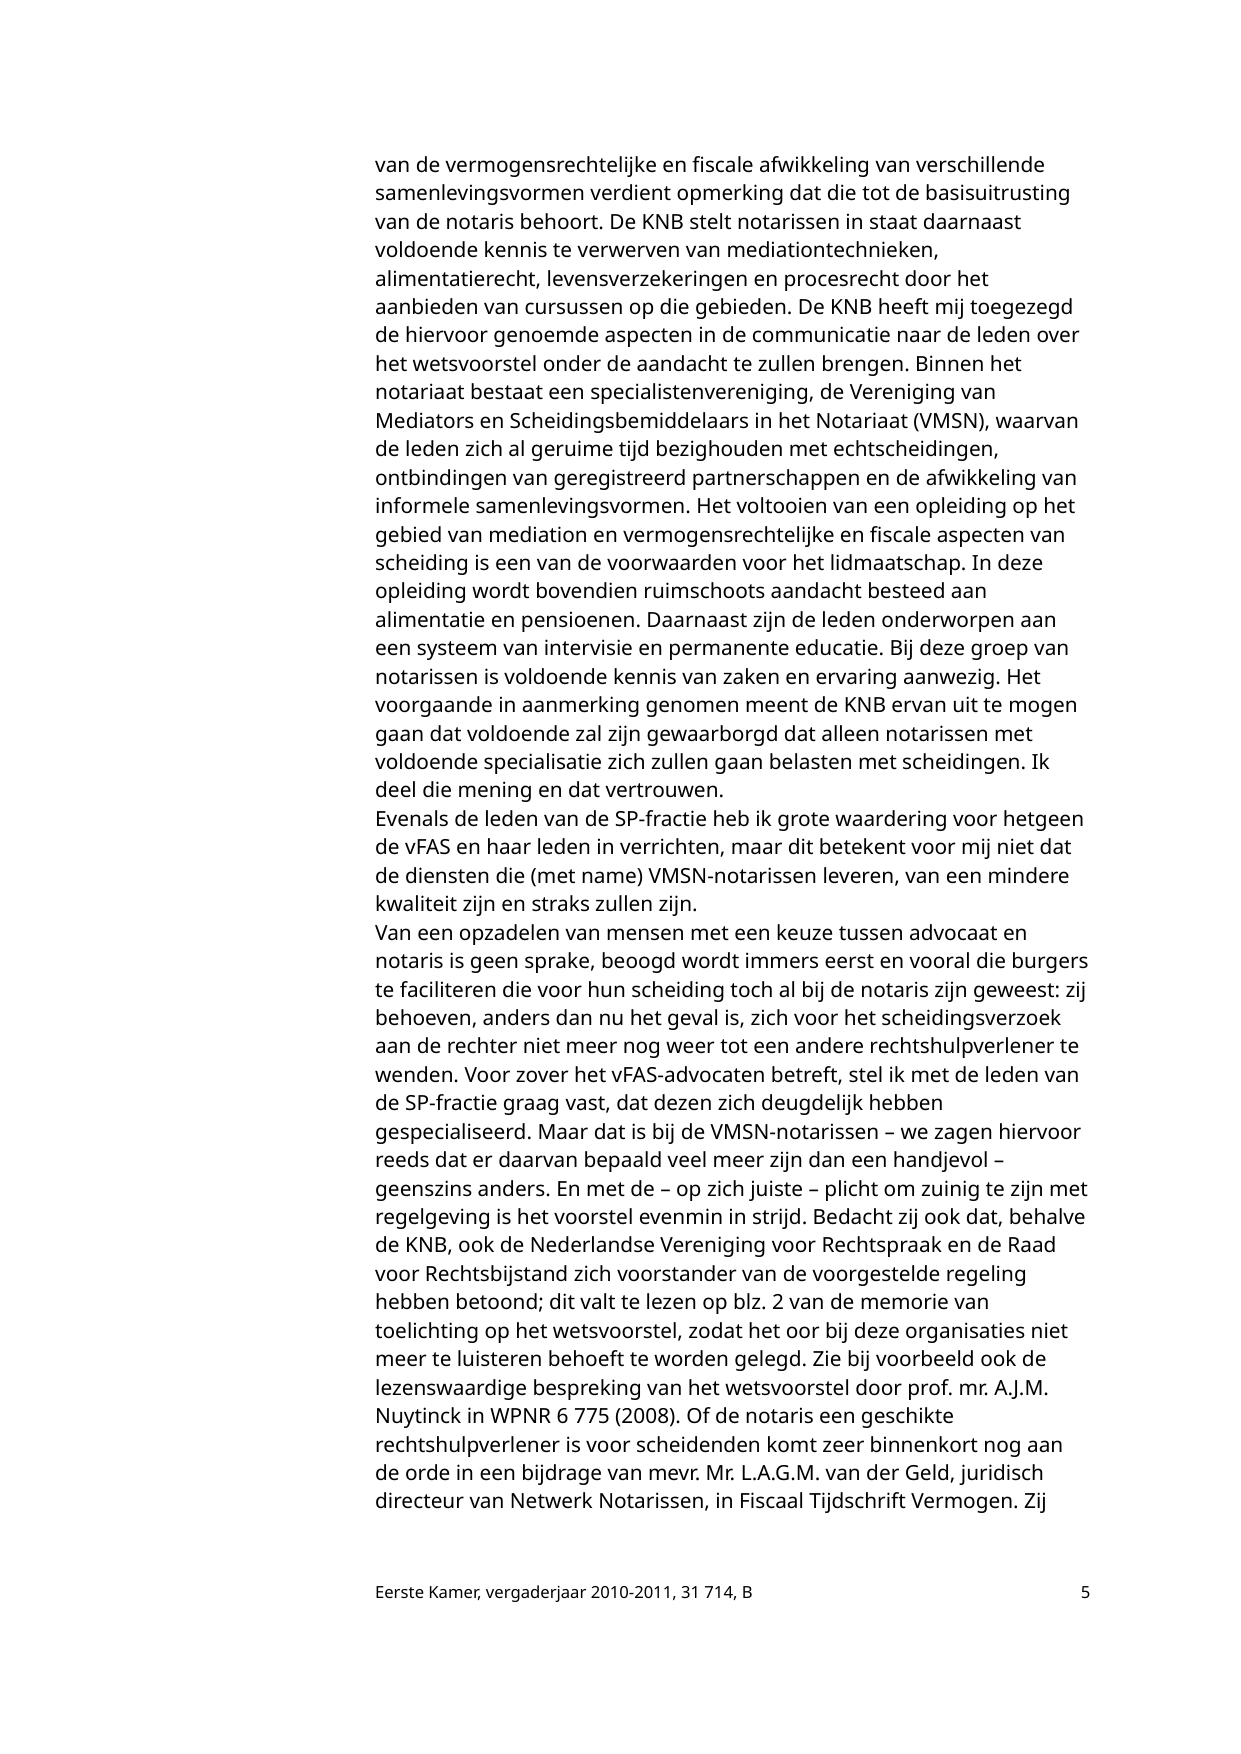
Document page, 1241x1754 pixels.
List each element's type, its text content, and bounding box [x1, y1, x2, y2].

text Van een opzadelen van mensen met een keuze tussen advocaat en notaris is geen sprake, beoogd wordt immers eerst en vooral die burgers te faciliteren die voor hun scheiding toch al bij de notaris zijn geweest: zij behoeven, anders dan nu het geval is, zich voor het scheidingsverzoek aan de rechter niet meer nog weer tot een andere rechtshulpverlener te wenden. Voor zover het vFAS-advocaten betreft, stel ik met de leden van de SP-fractie graag vast, dat dezen zich deugdelijk hebben gespecialiseerd. Maar dat is bij de VMSN-notarissen – we zagen hiervoor reeds dat er daarvan bepaald veel meer zijn dan een handjevol – geenszins anders. En met de – op zich juiste – plicht om zuinig te zijn met regelgeving is het voorstel evenmin in strijd. Bedacht zij ook dat, behalve de KNB, ook de Nederlandse Vereniging voor Rechtspraak en de Raad voor Rechtsbijstand zich voorstander van de voorgestelde regeling hebben betoond; dit valt te lezen op blz. 2 van de memorie van toelichting op het wetsvoorstel, zodat het oor bij deze organisaties niet meer te luisteren behoeft te worden gelegd. Zie bij voorbeeld ook de lezenswaardige bespreking van het wetsvoorstel door prof. mr. A.J.M. Nuytinck in WPNR 6 775 (2008). Of de notaris een geschikte rechtshulpverlener is voor scheidenden komt zeer binnenkort nog aan de orde in een bijdrage van mevr. Mr. L.A.G.M. van der Geld, juridisch directeur van Netwerk Notarissen, in Fiscaal Tijdschrift Vermogen. Zij [375, 918, 1090, 1515]
text Evenals de leden van de SP-fractie heb ik grote waardering voor hetgeen de vFAS en haar leden in verrichten, maar dit betekent voor mij niet dat de diensten die (met name) VMSN-notarissen leveren, van een mindere kwaliteit zijn en straks zullen zijn. [375, 804, 1090, 918]
text van de vermogensrechtelijke en fiscale afwikkeling van verschillende samenlevingsvormen verdient opmerking dat die tot de basisuitrusting van de notaris behoort. De KNB stelt notarissen in staat daarnaast voldoende kennis te verwerven van mediationtechnieken, alimentatierecht, levensverzekeringen en procesrecht door het aanbieden van cursussen op die gebieden. De KNB heeft mij toegezegd de hiervoor genoemde aspecten in de communicatie naar de leden over het wetsvoorstel onder de aandacht te zullen brengen. Binnen het notariaat bestaat een specialistenvereniging, de Vereniging van Mediators en Scheidingsbemiddelaars in het Notariaat (VMSN), waarvan de leden zich al geruime tijd bezighouden met echtscheidingen, ontbindingen van geregistreerd partnerschappen en de afwikkeling van informele samenlevingsvormen. Het voltooien van een opleiding op het gebied van mediation en vermogensrechtelijke en fiscale aspecten van scheiding is een van de voorwaarden voor het lidmaatschap. In deze opleiding wordt bovendien ruimschoots aandacht besteed aan alimentatie en pensioenen. Daarnaast zijn de leden onderworpen aan een systeem van intervisie en permanente educatie. Bij deze groep van notarissen is voldoende kennis van zaken en ervaring aanwezig. Het voorgaande in aanmerking genomen meent de KNB ervan uit te mogen gaan dat voldoende zal zijn gewaarborgd dat alleen notarissen met voldoende specialisatie zich zullen gaan belasten met scheidingen. Ik deel die mening en dat vertrouwen. [375, 150, 1090, 804]
